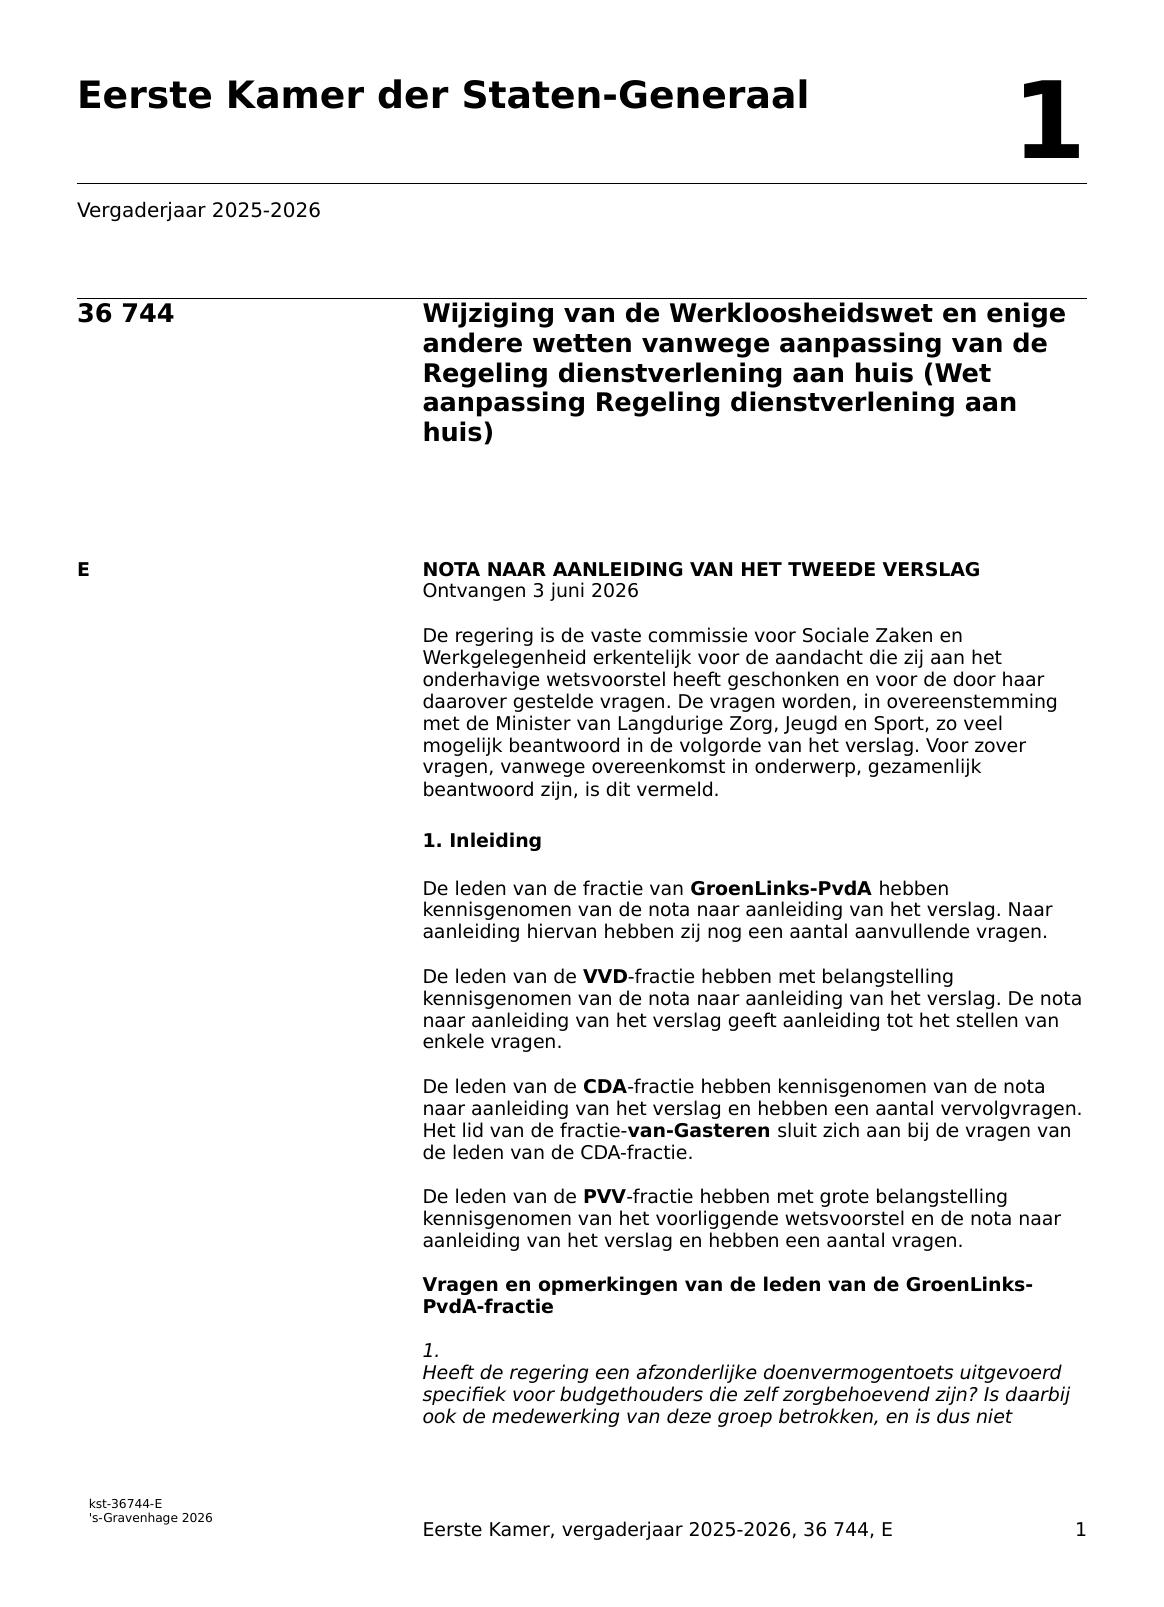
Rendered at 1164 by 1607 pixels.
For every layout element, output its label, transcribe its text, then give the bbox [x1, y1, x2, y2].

text Heeft de regering een afzonderlijke doenvermogentoets uitgevoerd specifiek voor budgethouders die zelf zorgbehoevend zijn? Is daarbij ook de medewerking van deze groep betrokken, en is dus niet [422, 1362, 1087, 1428]
table_header Eerste Kamer der Staten-Generaal [77, 59, 886, 183]
subtitle Vragen en opmerkingen van de leden van de GroenLinks-PvdA-fractie [422, 1274, 1087, 1318]
table_header 1 [886, 59, 1087, 183]
subtitle 36 744 Wijziging van de Werkloosheidswet en enige andere wetten vanwege aanpassing van de Regeling dienstverlening aan huis (Wet aanpassing Regeling dienstverlening aan huis) [77, 299, 1087, 447]
text 1. [422, 1340, 1087, 1362]
text De leden van de PVV-fractie hebben met grote belangstelling kennisgenomen van het voorliggende wetsvoorstel en de nota naar aanleiding van het verslag en hebben een aantal vragen. [422, 1186, 1087, 1252]
text 's-Gravenhage 2026 [88, 1511, 323, 1525]
subtitle E NOTA NAAR AANLEIDING VAN HET TWEEDE VERSLAG [77, 558, 1087, 580]
text Ontvangen 3 juni 2026 [422, 580, 1087, 602]
text kst-36744-E [88, 1497, 323, 1511]
table_cell Vergaderjaar 2025-2026 [77, 184, 1087, 298]
text De leden van de CDA-fractie hebben kennisgenomen van de nota naar aanleiding van het verslag en hebben een aantal vervolgvragen. Het lid van de fractie-van-Gasteren sluit zich aan bij de vragen van de leden van de CDA-fractie. [422, 1076, 1087, 1163]
text De regering is de vaste commissie voor Sociale Zaken en Werkgelegenheid erkentelijk voor de aandacht die zij aan het onderhavige wetsvoorstel heeft geschonken en voor de door haar daarover gestelde vragen. De vragen worden, in overeenstemming met de Minister van Langdurige Zorg, Jeugd en Sport, zo veel mogelijk beantwoord in de volgorde van het verslag. Voor zover vragen, vanwege overeenkomst in onderwerp, gezamenlijk beantwoord zijn, is dit vermeld. [422, 624, 1087, 800]
text De leden van de VVD-fractie hebben met belangstelling kennisgenomen van de nota naar aanleiding van het verslag. De nota naar aanleiding van het verslag geeft aanleiding tot het stellen van enkele vragen. [422, 966, 1087, 1053]
subtitle 1. Inleiding [422, 830, 1087, 852]
text De leden van de fractie van GroenLinks-PvdA hebben kennisgenomen van de nota naar aanleiding van het verslag. Naar aanleiding hiervan hebben zij nog een aantal aanvullende vragen. [422, 877, 1087, 943]
